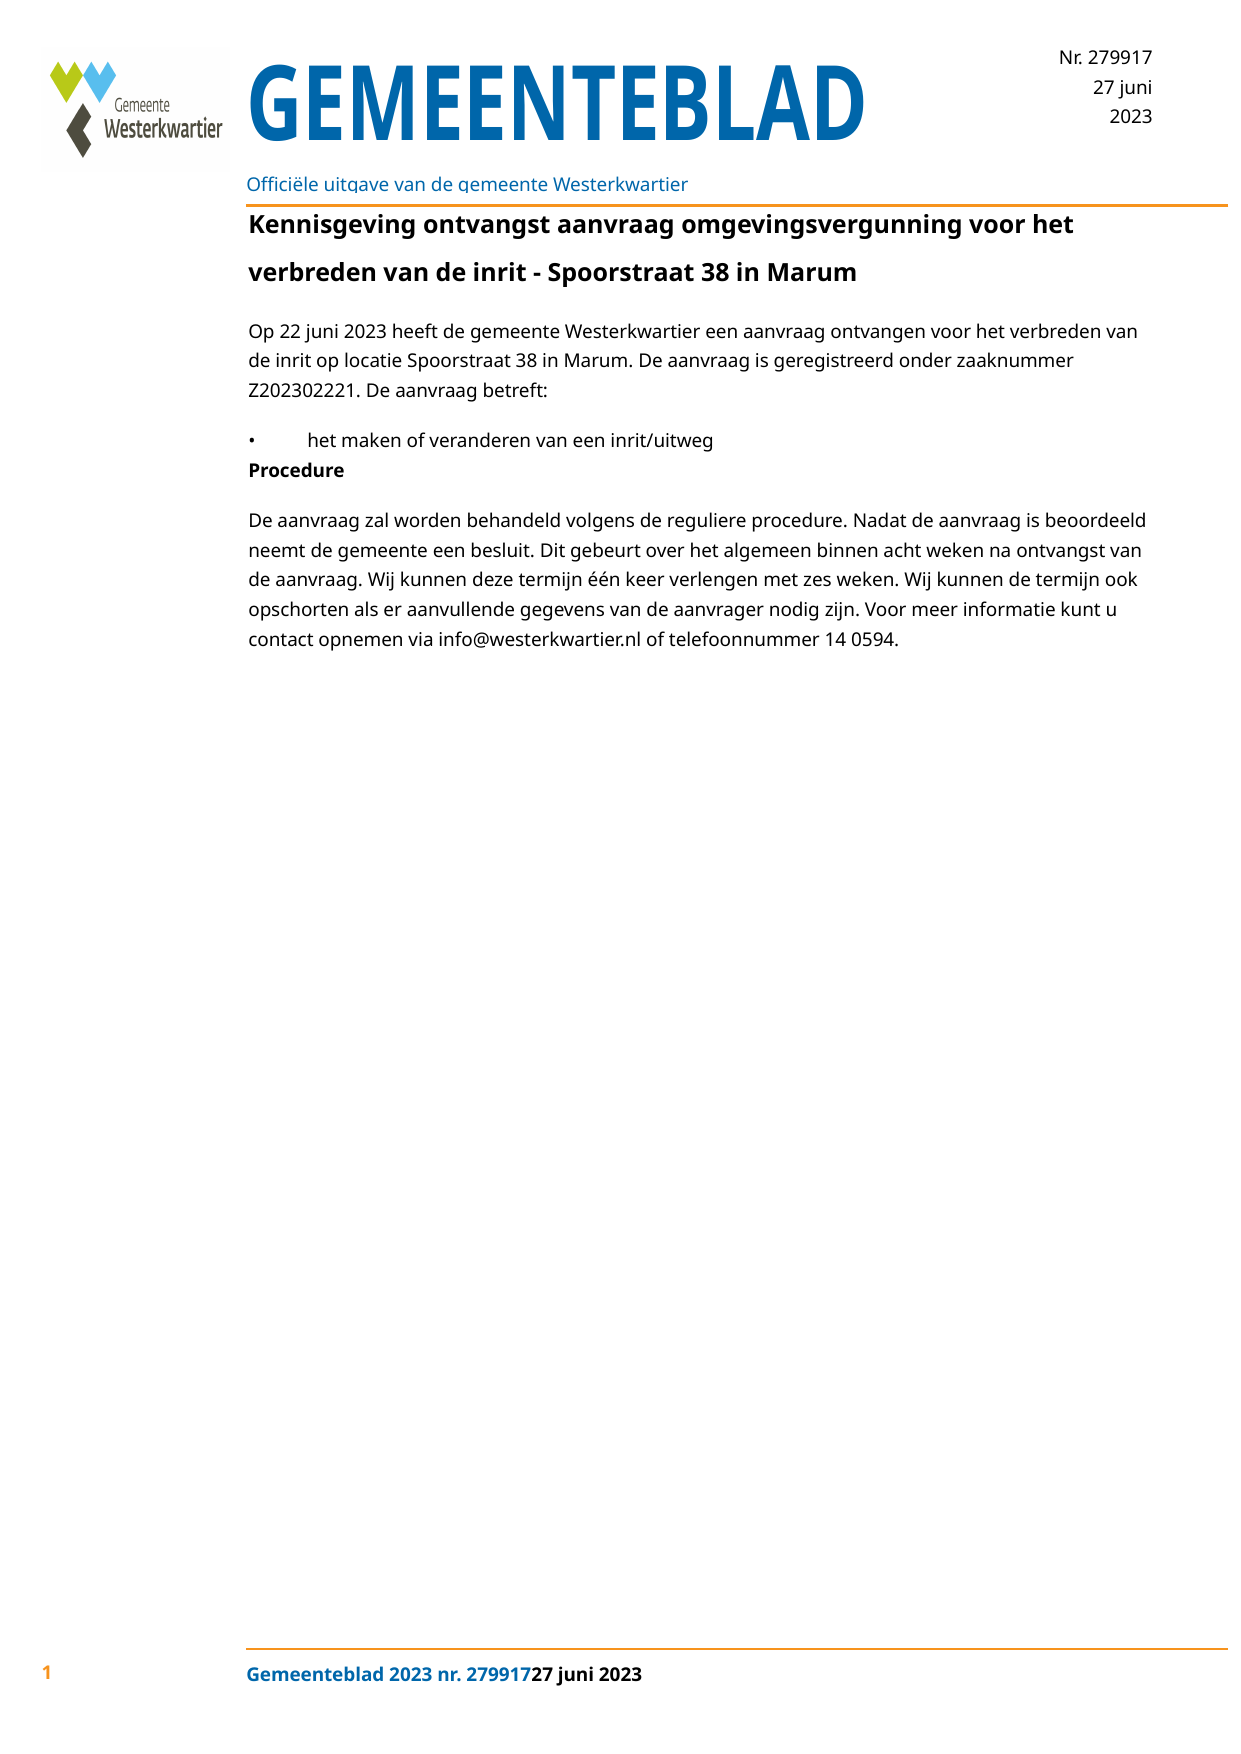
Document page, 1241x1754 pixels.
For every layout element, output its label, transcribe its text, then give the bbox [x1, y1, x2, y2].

text Op 22 juni 2023 heeft de gemeente Westerkwartier een aanvraag ontvangen voor het verbreden van de inrit op locatie Spoorstraat 38 in Marum. De aanvraag is geregistreerd onder zaaknummer Z202302221. De aanvraag betreft: [248, 318, 1152, 403]
text De aanvraag zal worden behandeld volgens de reguliere procedure. Nadat de aanvraag is beoordeeld neemt de gemeente een besluit. Dit gebeurt over het algemeen binnen acht weken na ontvangst van de aanvraag. Wij kunnen deze termijn één keer verlengen met zes weken. Wij kunnen de termijn ook opschorten als er aanvullende gegevens van de aanvrager nodig zijn. Voor meer informatie kunt u contact opnemen via info@westerkwartier.nl of telefoonnummer 14 0594. [248, 507, 1152, 652]
picture [41, 47, 231, 172]
text Kennisgeving ontvangst aanvraag omgevingsvergunning voor het verbreden van de inrit - Spoorstraat 38 in Marum [248, 207, 1152, 288]
list het maken of veranderen van een inrit/uitweg [248, 427, 1152, 453]
text Procedure [248, 457, 1152, 483]
